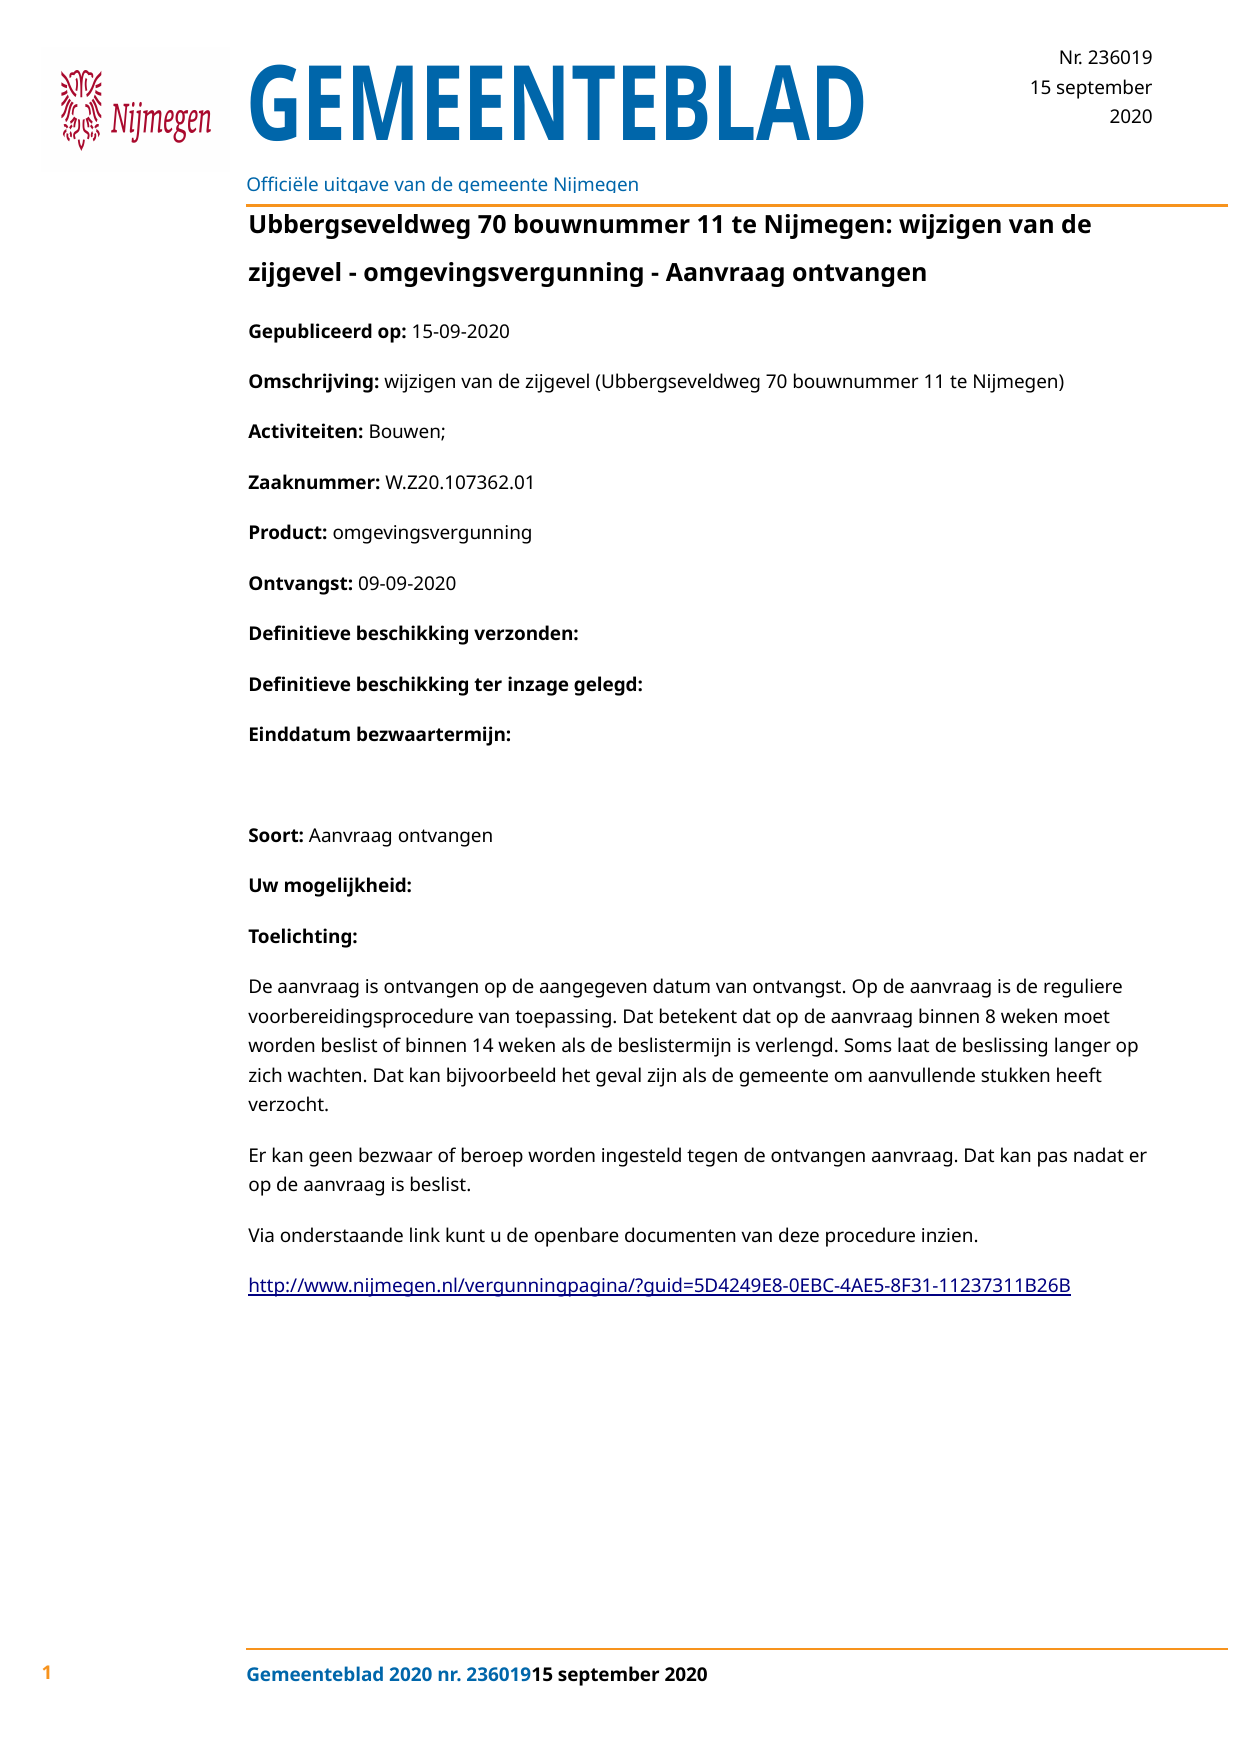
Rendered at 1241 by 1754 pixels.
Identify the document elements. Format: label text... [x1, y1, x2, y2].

text Via onderstaande link kunt u de openbare documenten van deze procedure inzien. [248, 1222, 1152, 1248]
text Einddatum bezwaartermijn: [248, 721, 1152, 747]
picture [41, 47, 231, 172]
text Toelichting: [248, 923, 1152, 949]
text Definitieve beschikking verzonden: [248, 620, 1152, 646]
text Ontvangst: 09-09-2020 [248, 570, 1152, 596]
text Ubbergseveldweg 70 bouwnummer 11 te Nijmegen: wijzigen van de zijgevel - omgevingsvergunning - Aanvraag ontvangen [248, 207, 1152, 288]
text Zaaknummer: W.Z20.107362.01 [248, 469, 1152, 495]
text Soort: Aanvraag ontvangen [248, 822, 1152, 848]
text De aanvraag is ontvangen op de aangegeven datum van ontvangst. Op de aanvraag is de reguliere voorbereidingsprocedure van toepassing. Dat betekent dat op de aanvraag binnen 8 weken moet worden beslist of binnen 14 weken als de beslistermijn is verlengd. Soms laat de beslissing langer op zich wachten. Dat kan bijvoorbeeld het geval zijn als de gemeente om aanvullende stukken heeft verzocht. [248, 973, 1152, 1117]
text http://www.nijmegen.nl/vergunningpagina/?guid=5D4249E8-0EBC-4AE5-8F31-11237311B26B [248, 1272, 1152, 1298]
text Er kan geen bezwaar of beroep worden ingesteld tegen de ontvangen aanvraag. Dat kan pas nadat er op de aanvraag is beslist. [248, 1142, 1152, 1197]
text Omschrijving: wijzigen van de zijgevel (Ubbergseveldweg 70 bouwnummer 11 te Nijmegen) [248, 368, 1152, 394]
text Uw mogelijkheid: [248, 872, 1152, 898]
text Product: omgevingsvergunning [248, 519, 1152, 545]
text Gepubliceerd op: 15-09-2020 [248, 318, 1152, 344]
text Definitieve beschikking ter inzage gelegd: [248, 671, 1152, 697]
text Activiteiten: Bouwen; [248, 419, 1152, 444]
